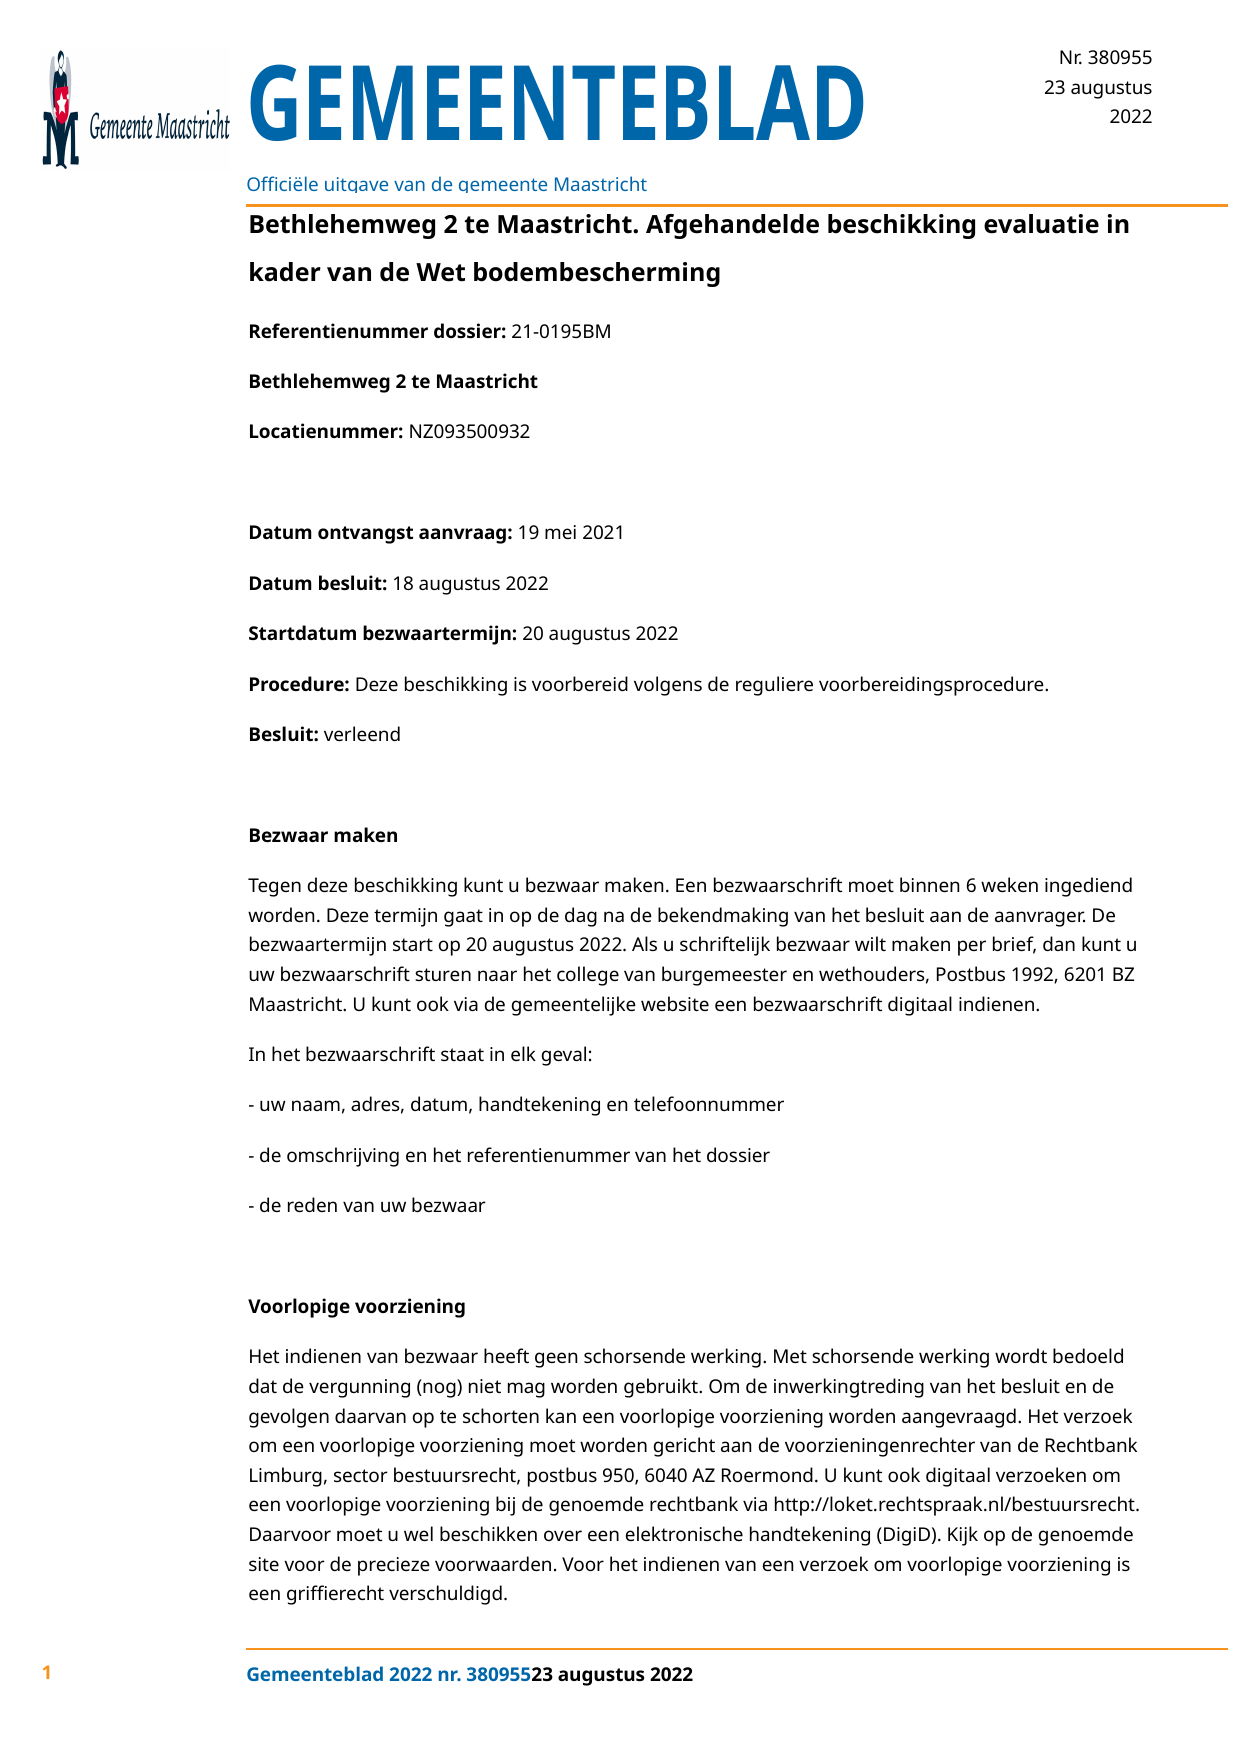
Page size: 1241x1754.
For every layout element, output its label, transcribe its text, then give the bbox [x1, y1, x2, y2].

picture [41, 47, 231, 172]
text Datum besluit: 18 augustus 2022 [248, 570, 1152, 596]
text Tegen deze beschikking kunt u bezwaar maken. Een bezwaarschrift moet binnen 6 weken ingediend worden. Deze termijn gaat in op de dag na de bekendmaking van het besluit aan de aanvrager. De bezwaartermijn start op 20 augustus 2022. Als u schriftelijk bezwaar wilt maken per brief, dan kunt u uw bezwaarschrift sturen naar het college van burgemeester en wethouders, Postbus 1992, 6201 BZ Maastricht. U kunt ook via de gemeentelijke website een bezwaarschrift digitaal indienen. [248, 872, 1152, 1017]
text Voorlopige voorziening [248, 1293, 1152, 1319]
text Besluit: verleend [248, 721, 1152, 747]
text Locatienummer: NZ093500932 [248, 419, 1152, 444]
text Bezwaar maken [248, 822, 1152, 848]
text - de omschrijving en het referentienummer van het dossier [248, 1142, 1152, 1168]
text Het indienen van bezwaar heeft geen schorsende werking. Met schorsende werking wordt bedoeld dat de vergunning (nog) niet mag worden gebruikt. Om de inwerkingtreding van het besluit en de gevolgen daarvan op te schorten kan een voorlopige voorziening worden aangevraagd. Het verzoek om een voorlopige voorziening moet worden gericht aan de voorzieningenrechter van de Rechtbank Limburg, sector bestuursrecht, postbus 950, 6040 AZ Roermond. U kunt ook digitaal verzoeken om een voorlopige voorziening bij de genoemde rechtbank via http://loket.rechtspraak.nl/bestuursrecht. Daarvoor moet u wel beschikken over een elektronische handtekening (DigiD). Kijk op de genoemde site voor de precieze voorwaarden. Voor het indienen van een verzoek om voorlopige voorziening is een griffierecht verschuldigd. [248, 1344, 1152, 1606]
text Startdatum bezwaartermijn: 20 augustus 2022 [248, 620, 1152, 646]
text - de reden van uw bezwaar [248, 1192, 1152, 1218]
text - uw naam, adres, datum, handtekening en telefoonnummer [248, 1092, 1152, 1117]
text Bethlehemweg 2 te Maastricht. Afgehandelde beschikking evaluatie in kader van de Wet bodembescherming [248, 207, 1152, 288]
text Datum ontvangst aanvraag: 19 mei 2021 [248, 519, 1152, 545]
text Referentienummer dossier: 21-0195BM [248, 318, 1152, 344]
text Bethlehemweg 2 te Maastricht [248, 368, 1152, 394]
text Procedure: Deze beschikking is voorbereid volgens de reguliere voorbereidingsprocedure. [248, 671, 1152, 697]
text In het bezwaarschrift staat in elk geval: [248, 1041, 1152, 1067]
